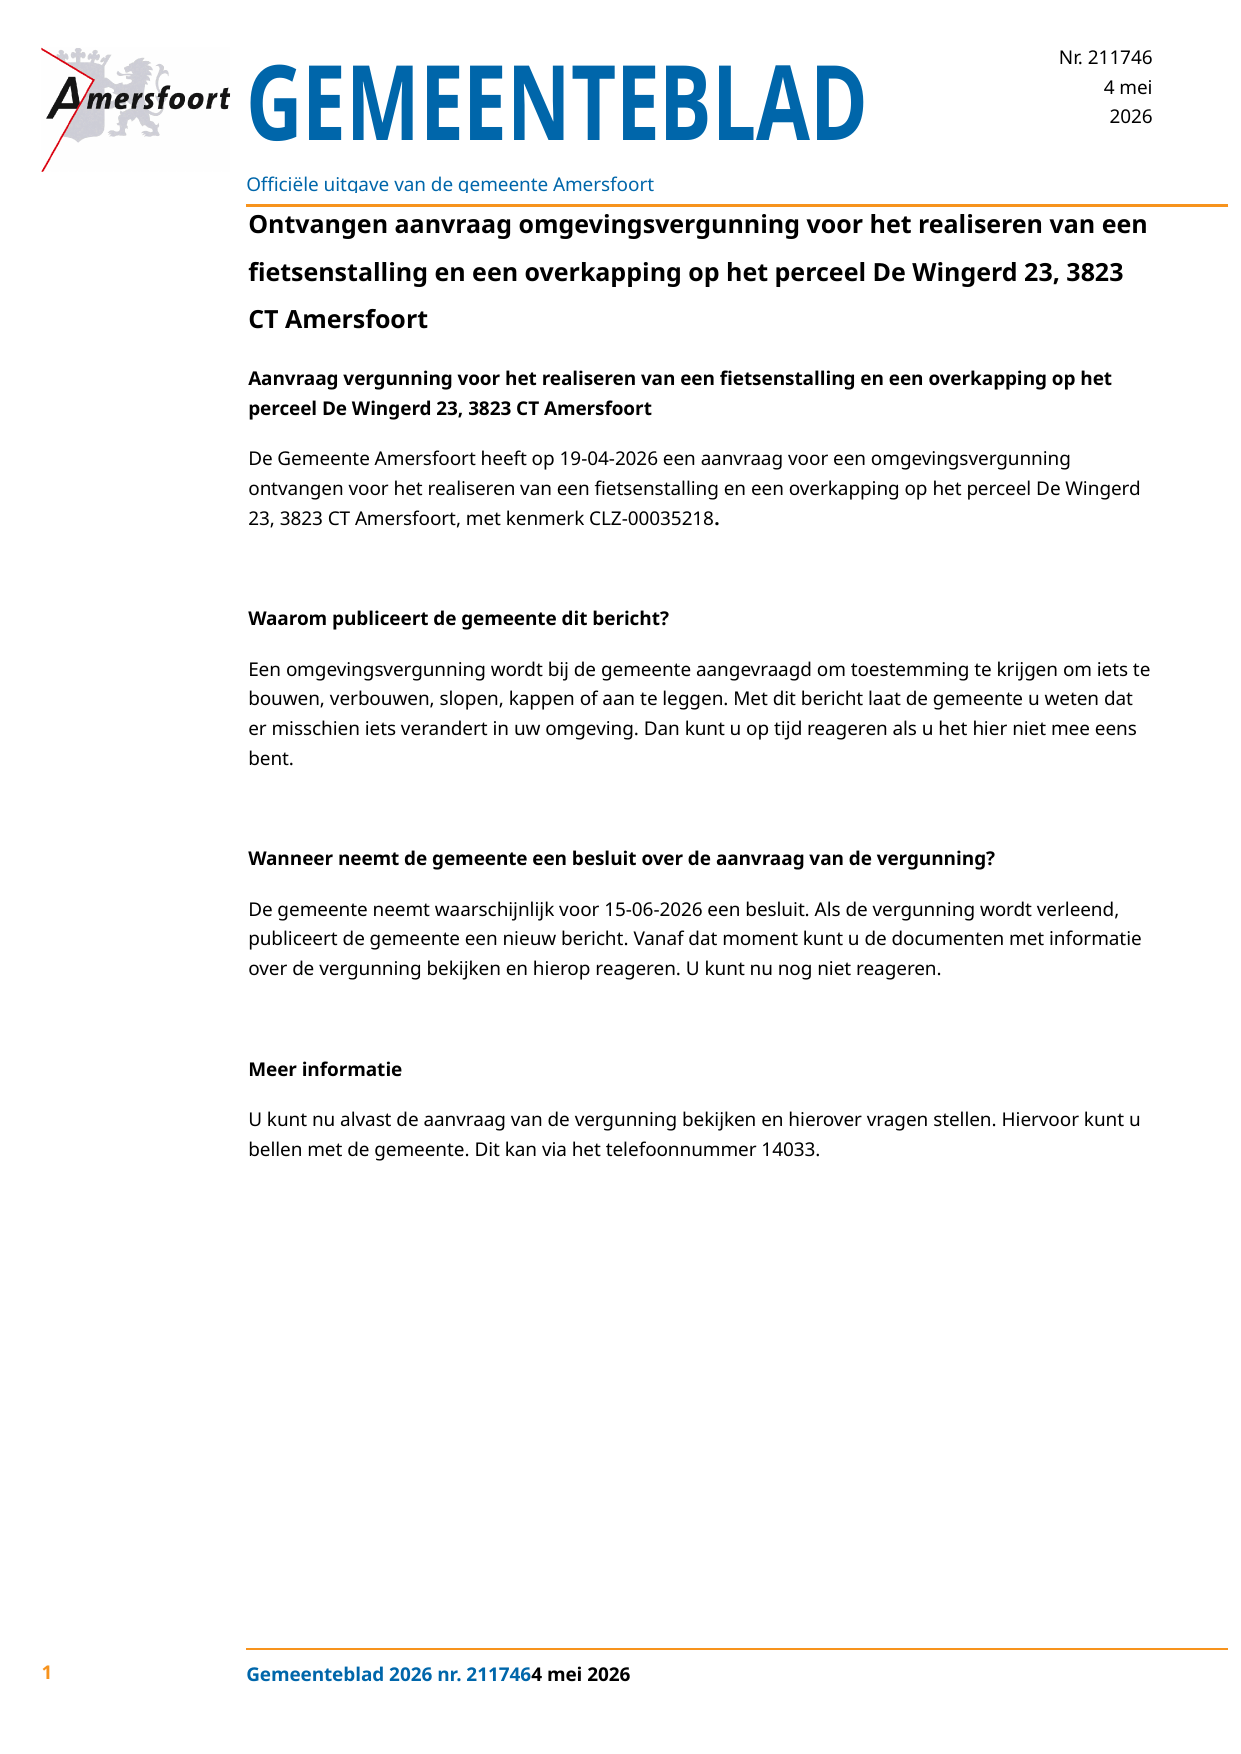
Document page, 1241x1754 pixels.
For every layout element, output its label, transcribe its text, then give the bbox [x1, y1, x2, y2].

text Een omgevingsvergunning wordt bij de gemeente aangevraagd om toestemming te krijgen om iets te bouwen, verbouwen, slopen, kappen of aan te leggen. Met dit bericht laat de gemeente u weten dat er misschien iets verandert in uw omgeving. Dan kunt u op tijd reageren als u het hier niet mee eens bent. [248, 656, 1152, 770]
text Wanneer neemt de gemeente een besluit over de aanvraag van de vergunning? [248, 846, 1152, 871]
picture [41, 47, 231, 172]
text Meer informatie [248, 1056, 1152, 1082]
text De Gemeente Amersfoort heeft op 19-04-2026 een aanvraag voor een omgevingsvergunning ontvangen voor het realiseren van een fietsenstalling en een overkapping op het perceel De Wingerd 23, 3823 CT Amersfoort, met kenmerk CLZ-00035218. [248, 446, 1152, 530]
text Waarom publiceert de gemeente dit bericht? [248, 606, 1152, 631]
text Aanvraag vergunning voor het realiseren van een fietsenstalling en een overkapping op het perceel De Wingerd 23, 3823 CT Amersfoort [248, 366, 1152, 421]
text U kunt nu alvast de aanvraag van de vergunning bekijken en hierover vragen stellen. Hiervoor kunt u bellen met de gemeente. Dit kan via het telefoonnummer 14033. [248, 1106, 1152, 1162]
text Ontvangen aanvraag omgevingsvergunning voor het realiseren van een fietsenstalling en een overkapping op het perceel De Wingerd 23, 3823 CT Amersfoort [248, 207, 1152, 336]
text De gemeente neemt waarschijnlijk voor 15-06-2026 een besluit. Als de vergunning wordt verleend, publiceert de gemeente een nieuw bericht. Vanaf dat moment kunt u de documenten met informatie over de vergunning bekijken en hierop reageren. U kunt nu nog niet reageren. [248, 896, 1152, 981]
